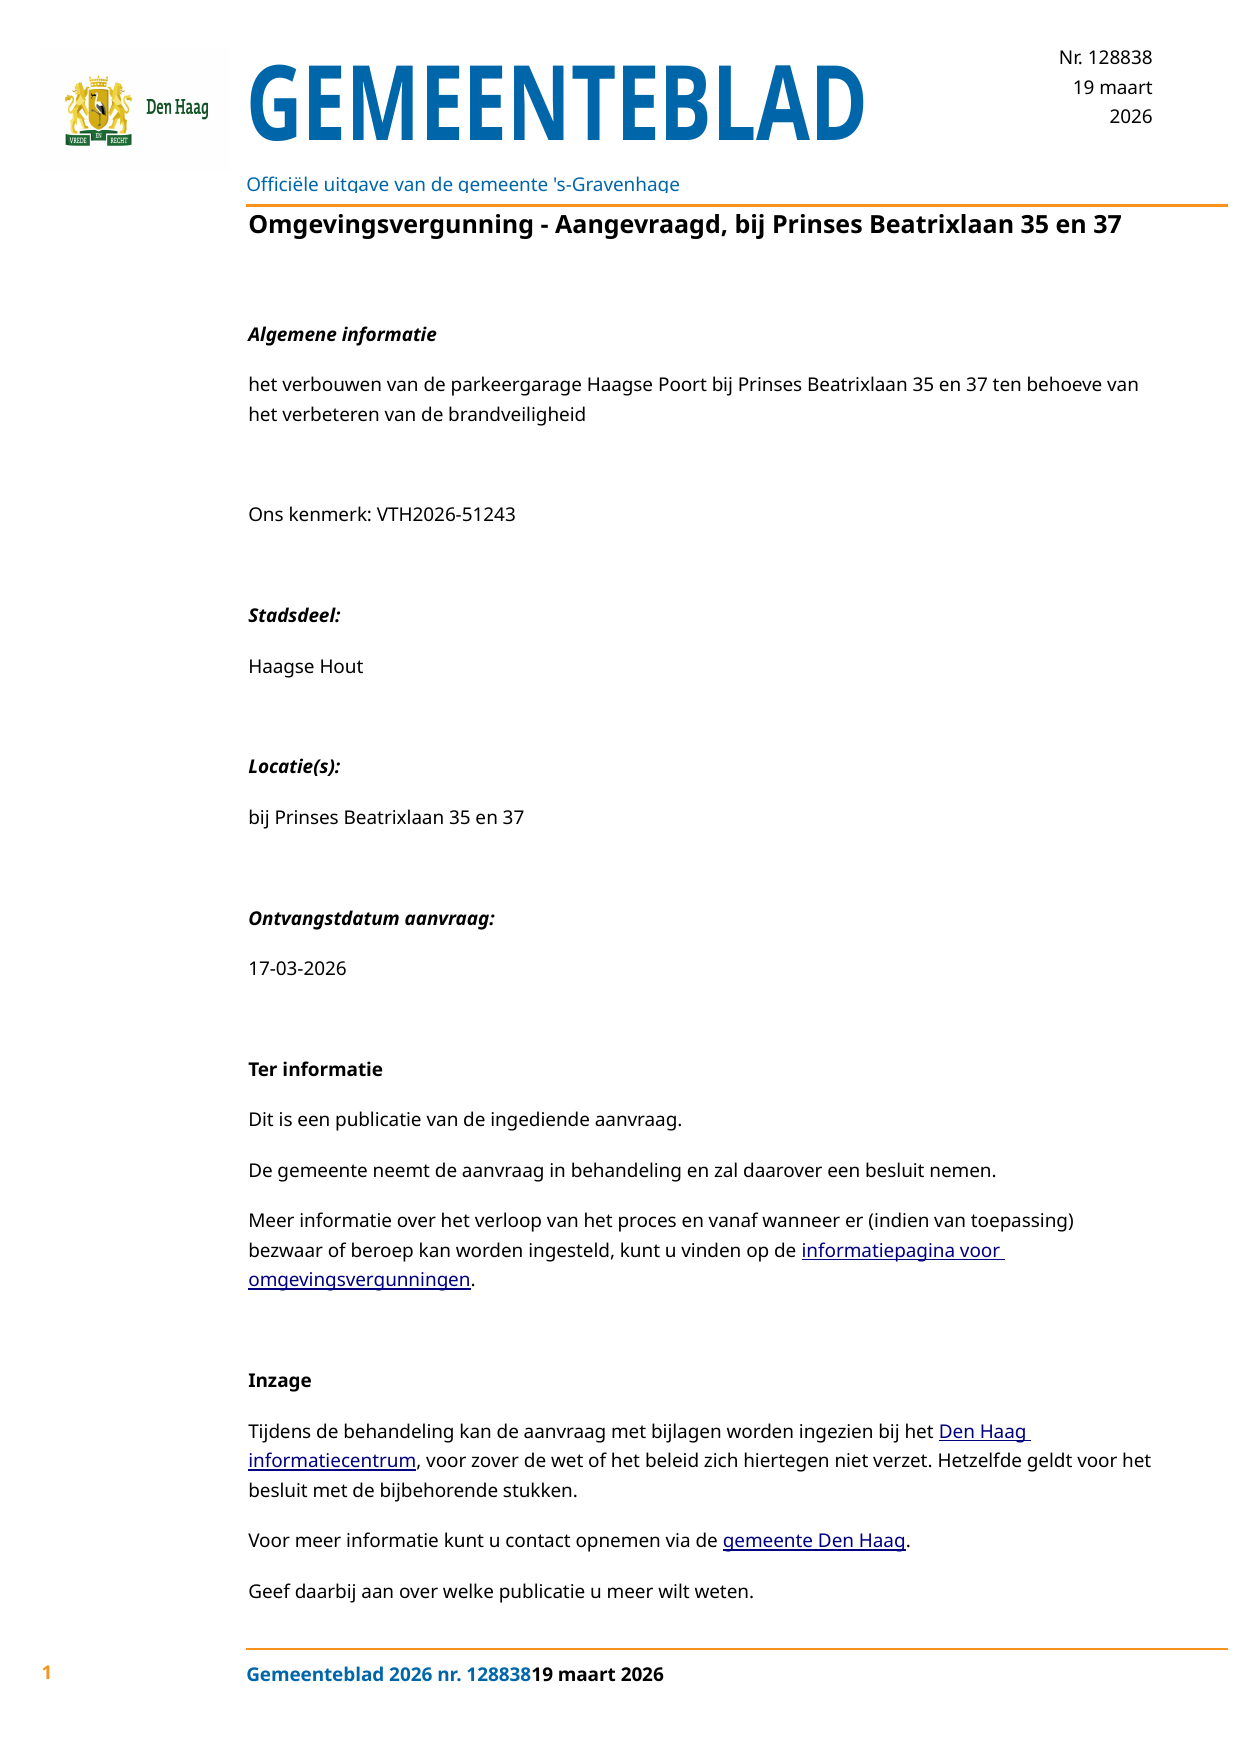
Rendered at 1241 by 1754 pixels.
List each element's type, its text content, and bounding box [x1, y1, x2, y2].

text Ontvangstdatum aanvraag: [248, 905, 1152, 931]
text Geef daarbij aan over welke publicatie u meer wilt weten. [248, 1578, 1152, 1603]
text 17-03-2026 [248, 955, 1152, 981]
text Ons kenmerk: VTH2026-51243 [248, 502, 1152, 527]
text Locatie(s): [248, 754, 1152, 779]
text Haagse Hout [248, 653, 1152, 678]
text Voor meer informatie kunt u contact opnemen via de gemeente Den Haag. [248, 1527, 1152, 1553]
text het verbouwen van de parkeergarage Haagse Poort bij Prinses Beatrixlaan 35 en 37 ten behoeve van het verbeteren van de brandveiligheid [248, 371, 1152, 426]
text Omgevingsvergunning - Aangevraagd, bij Prinses Beatrixlaan 35 en 37 [248, 207, 1152, 241]
text Stadsdeel: [248, 602, 1152, 628]
text De gemeente neemt de aanvraag in behandeling en zal daarover een besluit nemen. [248, 1157, 1152, 1183]
text Meer informatie over het verloop van het proces en vanaf wanneer er (indien van toepassing) bezwaar of beroep kan worden ingesteld, kunt u vinden op de informatiepagina voor omgevingsvergunningen. [248, 1207, 1152, 1292]
text Dit is een publicatie van de ingediende aanvraag. [248, 1107, 1152, 1132]
picture [41, 47, 231, 172]
text Ter informatie [248, 1056, 1152, 1082]
text Algemene informatie [248, 321, 1152, 346]
text Tijdens de behandeling kan de aanvraag met bijlagen worden ingezien bij het Den Haag informatiecentrum, voor zover de wet of het beleid zich hiertegen niet verzet. Hetzelfde geldt voor het besluit met de bijbehorende stukken. [248, 1418, 1152, 1503]
text Inzage [248, 1367, 1152, 1393]
text bij Prinses Beatrixlaan 35 en 37 [248, 804, 1152, 830]
